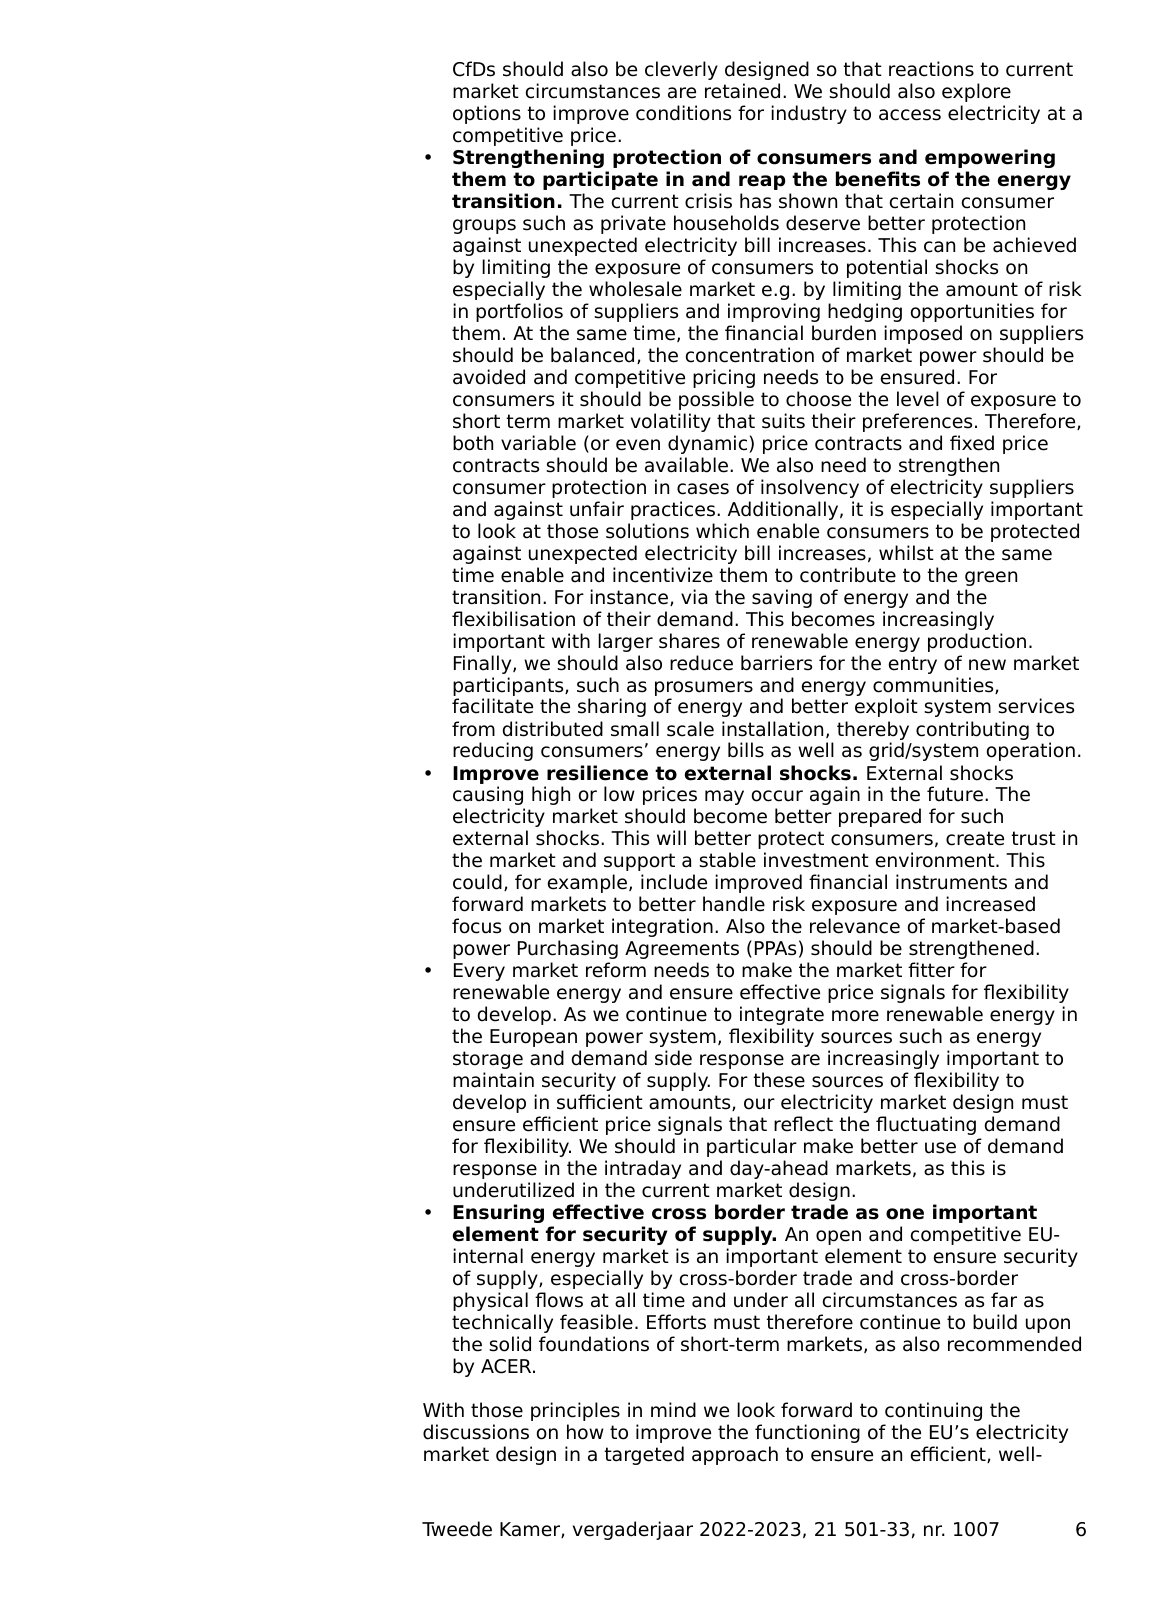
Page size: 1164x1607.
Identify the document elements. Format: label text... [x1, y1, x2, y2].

text • Ensuring effective cross border trade as one important element for security of supply. An open and competitive EU-internal energy market is an important element to ensure security of supply, especially by cross-border trade and cross-border physical flows at all time and under all circumstances as far as technically feasible. Efforts must therefore continue to build upon the solid foundations of short-term markets, as also recommended by ACER. [422, 1202, 1087, 1378]
text CfDs should also be cleverly designed so that reactions to current market circumstances are retained. We should also explore options to improve conditions for industry to access electricity at a competitive price. [422, 59, 1087, 147]
text • Every market reform needs to make the market fitter for renewable energy and ensure effective price signals for flexibility to develop. As we continue to integrate more renewable energy in the European power system, flexibility sources such as energy storage and demand side response are increasingly important to maintain security of supply. For these sources of flexibility to develop in sufficient amounts, our electricity market design must ensure efficient price signals that reflect the fluctuating demand for flexibility. We should in particular make better use of demand response in the intraday and day-ahead markets, as this is underutilized in the current market design. [422, 960, 1087, 1202]
text With those principles in mind we look forward to continuing the discussions on how to improve the functioning of the EU’s electricity market design in a targeted approach to ensure an efficient, well- [422, 1400, 1087, 1466]
text • Strengthening protection of consumers and empowering them to participate in and reap the benefits of the energy transition. The current crisis has shown that certain consumer groups such as private households deserve better protection against unexpected electricity bill increases. This can be achieved by limiting the exposure of consumers to potential shocks on especially the wholesale market e.g. by limiting the amount of risk in portfolios of suppliers and improving hedging opportunities for them. At the same time, the financial burden imposed on suppliers should be balanced, the concentration of market power should be avoided and competitive pricing needs to be ensured. For consumers it should be possible to choose the level of exposure to short term market volatility that suits their preferences. Therefore, both variable (or even dynamic) price contracts and fixed price contracts should be available. We also need to strengthen consumer protection in cases of insolvency of electricity suppliers and against unfair practices. Additionally, it is especially important to look at those solutions which enable consumers to be protected against unexpected electricity bill increases, whilst at the same time enable and incentivize them to contribute to the green transition. For instance, via the saving of energy and the flexibilisation of their demand. This becomes increasingly important with larger shares of renewable energy production. Finally, we should also reduce barriers for the entry of new market participants, such as prosumers and energy communities, facilitate the sharing of energy and better exploit system services from distributed small scale installation, thereby contributing to reducing consumers’ energy bills as well as grid/system operation. [422, 147, 1087, 762]
text • Improve resilience to external shocks. External shocks causing high or low prices may occur again in the future. The electricity market should become better prepared for such external shocks. This will better protect consumers, create trust in the market and support a stable investment environment. This could, for example, include improved financial instruments and forward markets to better handle risk exposure and increased focus on market integration. Also the relevance of market-based power Purchasing Agreements (PPAs) should be strengthened. [422, 762, 1087, 960]
